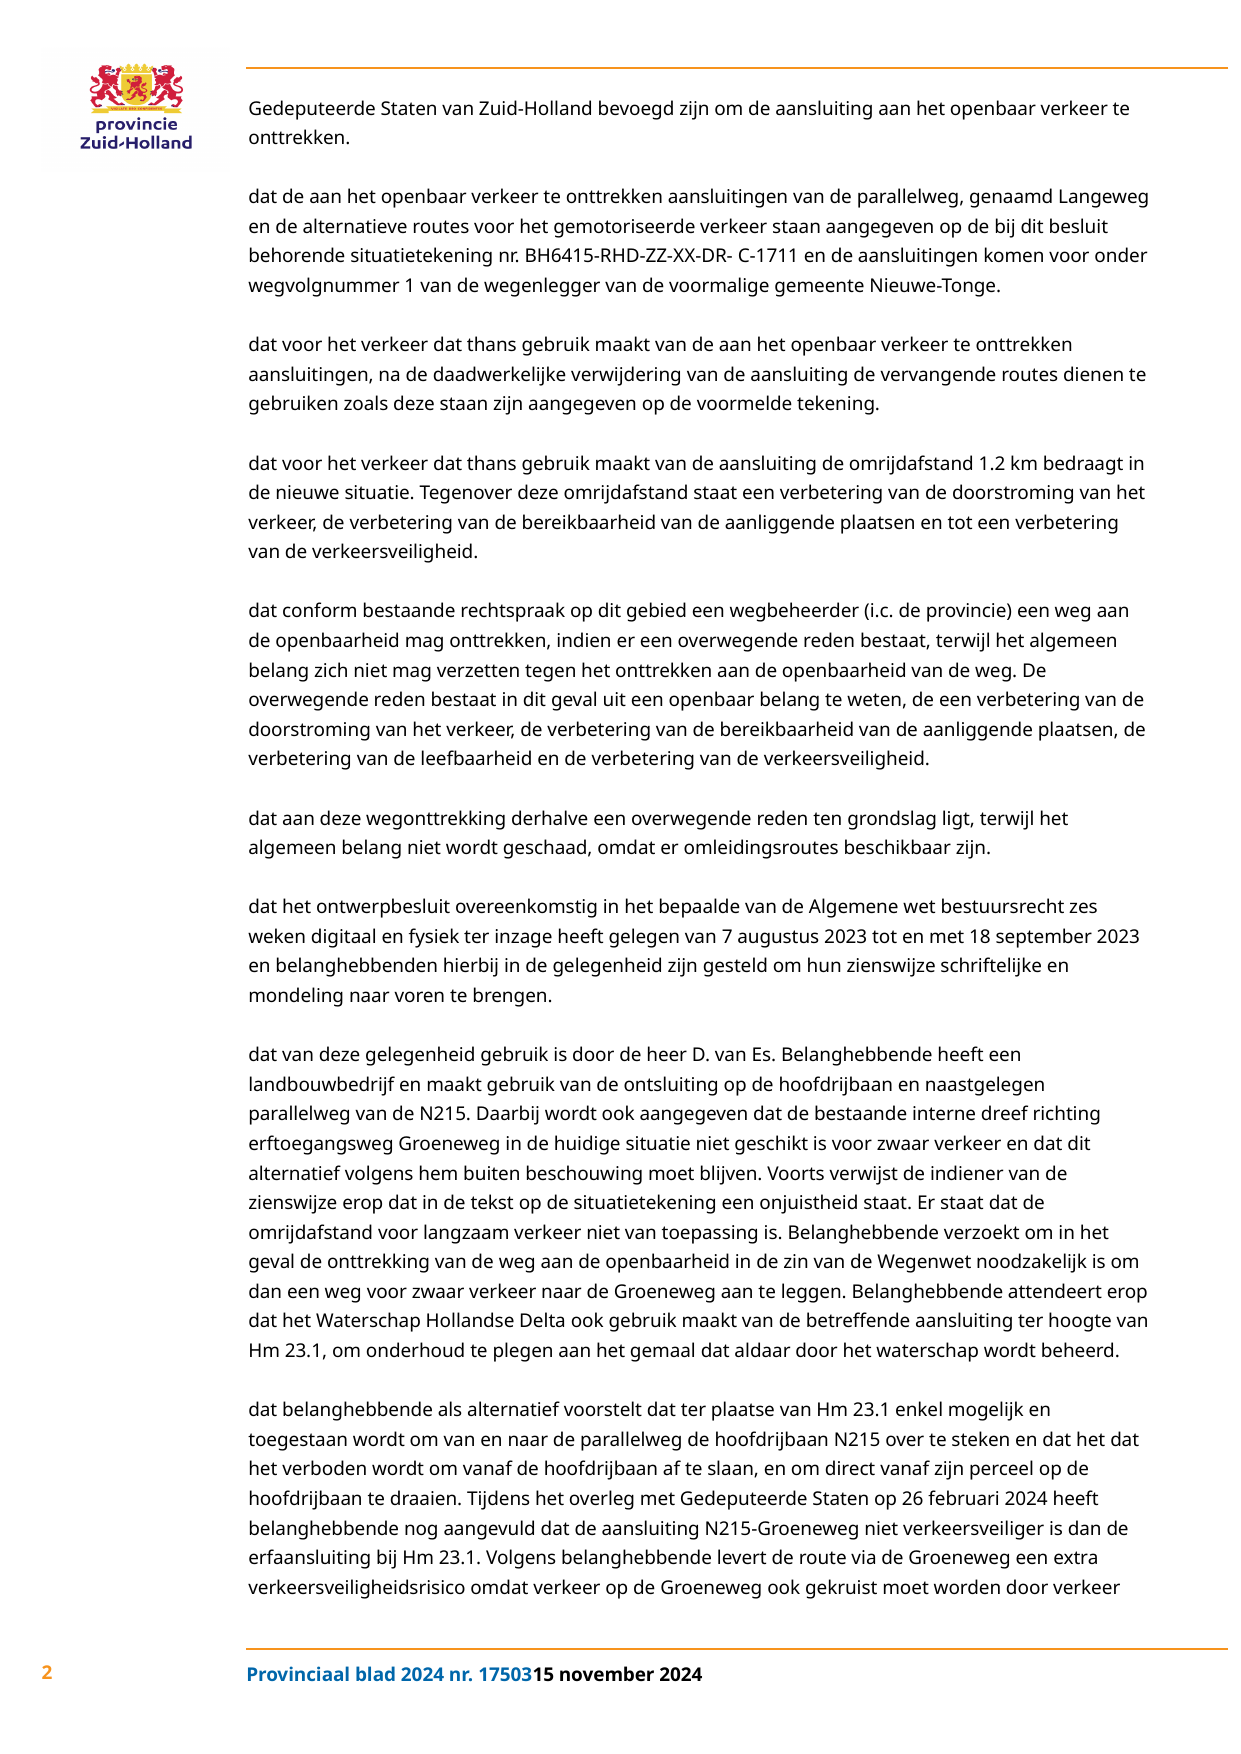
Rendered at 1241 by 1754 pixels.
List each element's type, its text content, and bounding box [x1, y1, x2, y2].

text Gedeputeerde Staten van Zuid-Holland bevoegd zijn om de aansluiting aan het openbaar verkeer te onttrekken. [248, 95, 1152, 150]
picture [41, 47, 231, 172]
text dat voor het verkeer dat thans gebruik maakt van de aan het openbaar verkeer te onttrekken aansluitingen, na de daadwerkelijke verwijdering van de aansluiting de vervangende routes dienen te gebruiken zoals deze staan zijn aangegeven op de voormelde tekening. [248, 331, 1152, 416]
text dat aan deze wegonttrekking derhalve een overwegende reden ten grondslag ligt, terwijl het algemeen belang niet wordt geschaad, omdat er omleidingsroutes beschikbaar zijn. [248, 805, 1152, 860]
text dat de aan het openbaar verkeer te onttrekken aansluitingen van de parallelweg, genaamd Langeweg en de alternatieve routes voor het gemotoriseerde verkeer staan aangegeven op de bij dit besluit behorende situatietekening nr. BH6415-RHD-ZZ-XX-DR- C-1711 en de aansluitingen komen voor onder wegvolgnummer 1 van de wegenlegger van de voormalige gemeente Nieuwe-Tonge. [248, 183, 1152, 298]
text dat van deze gelegenheid gebruik is door de heer D. van Es. Belanghebbende heeft een landbouwbedrijf en maakt gebruik van de ontsluiting op de hoofdrijbaan en naastgelegen parallelweg van de N215. Daarbij wordt ook aangegeven dat de bestaande interne dreef richting erftoegangsweg Groeneweg in de huidige situatie niet geschikt is voor zwaar verkeer en dat dit alternatief volgens hem buiten beschouwing moet blijven. Voorts verwijst de indiener van de zienswijze erop dat in de tekst op de situatietekening een onjuistheid staat. Er staat dat de omrijdafstand voor langzaam verkeer niet van toepassing is. Belanghebbende verzoekt om in het geval de onttrekking van de weg aan de openbaarheid in de zin van de Wegenwet noodzakelijk is om dan een weg voor zwaar verkeer naar de Groeneweg aan te leggen. Belanghebbende attendeert erop [248, 1041, 1152, 1304]
text dat belanghebbende als alternatief voorstelt dat ter plaatse van Hm 23.1 enkel mogelijk en toegestaan wordt om van en naar de parallelweg de hoofdrijbaan N215 over te steken en dat het dat het verboden wordt om vanaf de hoofdrijbaan af te slaan, en om direct vanaf zijn perceel op de hoofdrijbaan te draaien. Tijdens het overleg met Gedeputeerde Staten op 26 februari 2024 heeft belanghebbende nog aangevuld dat de aansluiting N215-Groeneweg niet verkeersveiliger is dan de erfaansluiting bij Hm 23.1. Volgens belanghebbende levert de route via de Groeneweg een extra verkeersveiligheidsrisico omdat verkeer op de Groeneweg ook gekruist moet worden door verkeer [248, 1396, 1152, 1600]
text dat conform bestaande rechtspraak op dit gebied een wegbeheerder (i.c. de provincie) een weg aan de openbaarheid mag onttrekken, indien er een overwegende reden bestaat, terwijl het algemeen belang zich niet mag verzetten tegen het onttrekken aan de openbaarheid van de weg. De overwegende reden bestaat in dit geval uit een openbaar belang te weten, de een verbetering van de doorstroming van het verkeer, de verbetering van de bereikbaarheid van de aanliggende plaatsen, de verbetering van de leefbaarheid en de verbetering van de verkeersveiligheid. [248, 598, 1152, 771]
text dat voor het verkeer dat thans gebruik maakt van de aansluiting de omrijdafstand 1.2 km bedraagt in de nieuwe situatie. Tegenover deze omrijdafstand staat een verbetering van de doorstroming van het verkeer, de verbetering van de bereikbaarheid van de aanliggende plaatsen en tot een verbetering van de verkeersveiligheid. [248, 450, 1152, 564]
text dat het Waterschap Hollandse Delta ook gebruik maakt van de betreffende aansluiting ter hoogte van Hm 23.1, om onderhoud te plegen aan het gemaal dat aldaar door het waterschap wordt beheerd. [248, 1308, 1152, 1363]
text dat het ontwerpbesluit overeenkomstig in het bepaalde van de Algemene wet bestuursrecht zes weken digitaal en fysiek ter inzage heeft gelegen van 7 augustus 2023 tot en met 18 september 2023 en belanghebbenden hierbij in de gelegenheid zijn gesteld om hun zienswijze schriftelijke en mondeling naar voren te brengen. [248, 893, 1152, 1008]
